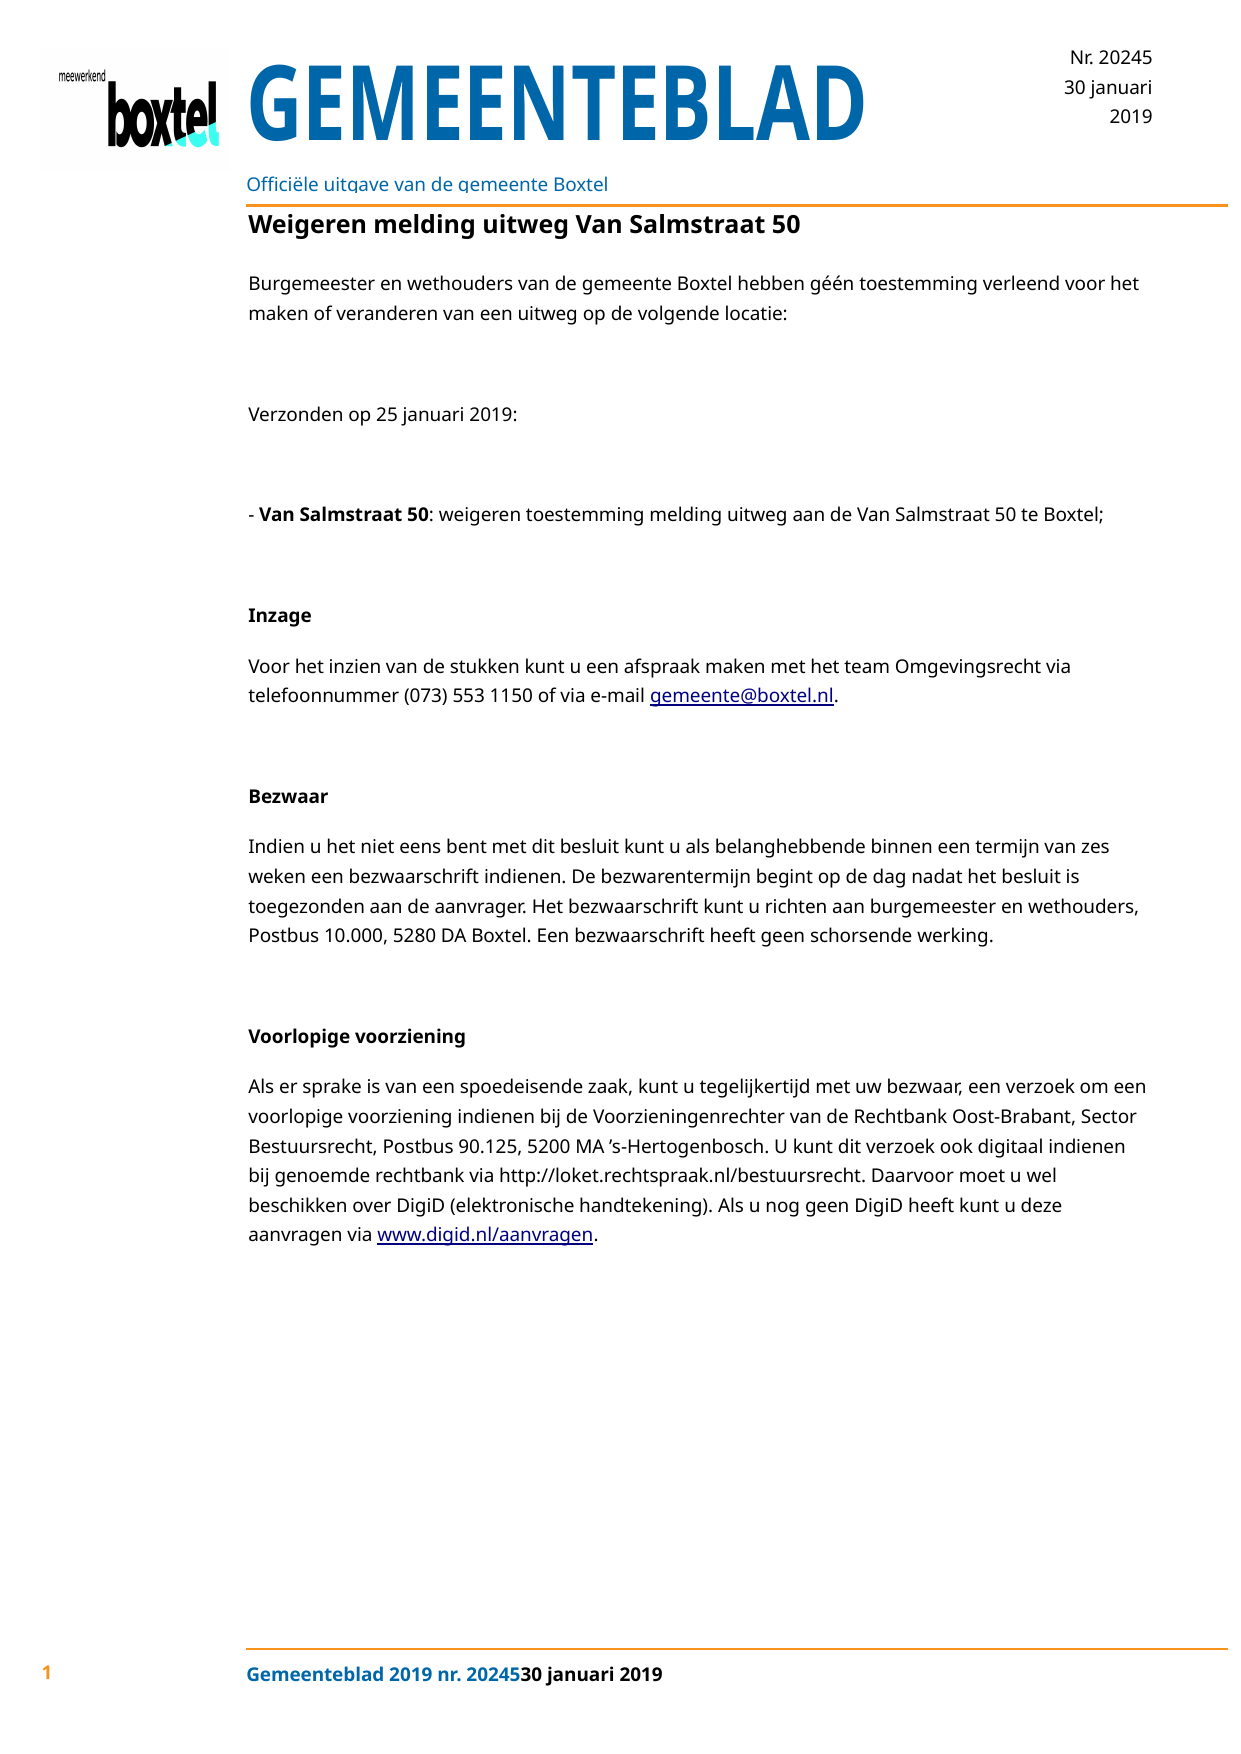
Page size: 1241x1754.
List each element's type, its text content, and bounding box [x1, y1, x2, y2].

text Voorlopige voorziening [248, 1023, 1152, 1049]
text Verzonden op 25 januari 2019: [248, 401, 1152, 426]
text Inzage [248, 602, 1152, 628]
text Voor het inzien van de stukken kunt u een afspraak maken met het team Omgevingsrecht via telefoonnummer (073) 553 1150 of via e-mail gemeente@boxtel.nl. [248, 653, 1152, 708]
text Weigeren melding uitweg Van Salmstraat 50 [248, 207, 1152, 241]
text - Van Salmstraat 50: weigeren toestemming melding uitweg aan de Van Salmstraat 50 te Boxtel; [248, 502, 1152, 527]
picture [41, 47, 231, 172]
text Als er sprake is van een spoedeisende zaak, kunt u tegelijkertijd met uw bezwaar, een verzoek om een voorlopige voorziening indienen bij de Voorzieningenrechter van de Rechtbank Oost-Brabant, Sector Bestuursrecht, Postbus 90.125, 5200 MA ’s-Hertogenbosch. U kunt dit verzoek ook digitaal indienen bij genoemde rechtbank via http://loket.rechtspraak.nl/bestuursrecht. Daarvoor moet u wel beschikken over DigiD (elektronische handtekening). Als u nog geen DigiD heeft kunt u deze aanvragen via www.digid.nl/aanvragen. [248, 1074, 1152, 1247]
text Bezwaar [248, 783, 1152, 809]
text Indien u het niet eens bent met dit besluit kunt u als belanghebbende binnen een termijn van zes weken een bezwaarschrift indienen. De bezwarentermijn begint op de dag nadat het besluit is toegezonden aan de aanvrager. Het bezwaarschrift kunt u richten aan burgemeester en wethouders, Postbus 10.000, 5280 DA Boxtel. Een bezwaarschrift heeft geen schorsende werking. [248, 834, 1152, 948]
text Burgemeester en wethouders van de gemeente Boxtel hebben géén toestemming verleend voor het maken of veranderen van een uitweg op de volgende locatie: [248, 270, 1152, 326]
